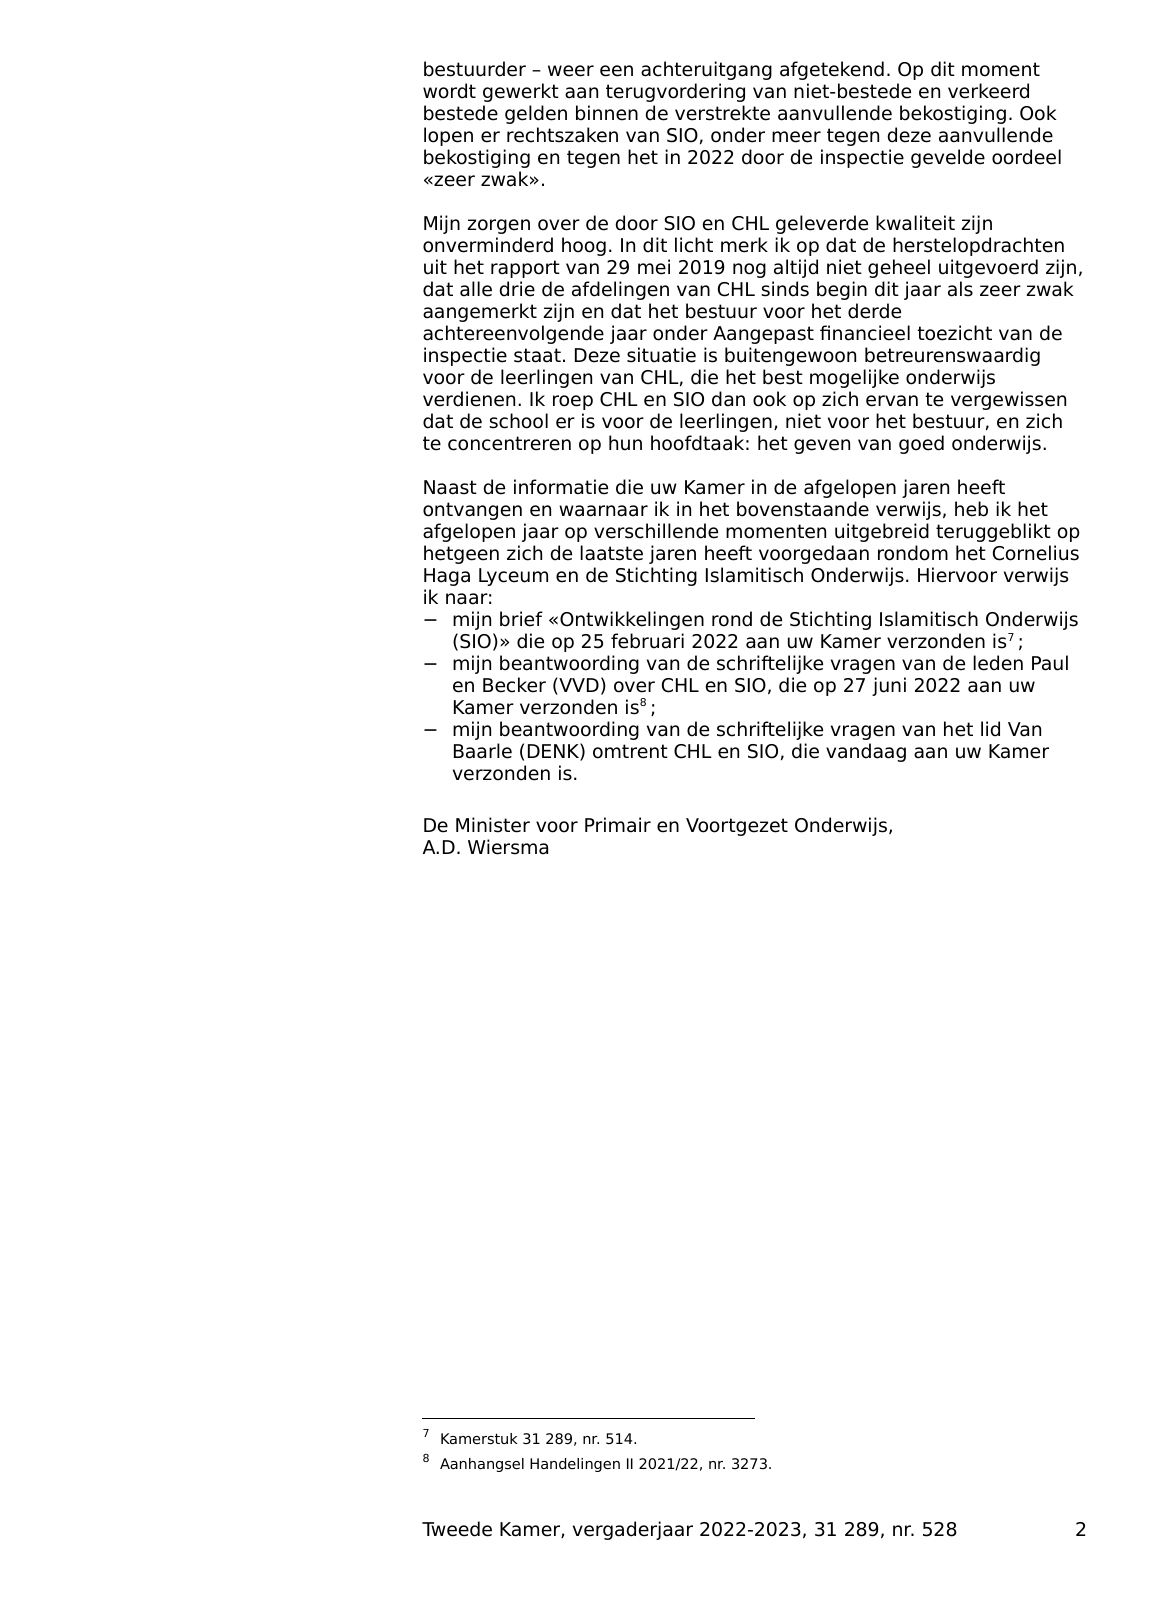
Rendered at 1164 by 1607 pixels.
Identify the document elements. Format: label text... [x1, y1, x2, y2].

text Naast de informatie die uw Kamer in de afgelopen jaren heeft ontvangen en waarnaar ik in het bovenstaande verwijs, heb ik het afgelopen jaar op verschillende momenten uitgebreid teruggeblikt op hetgeen zich de laatste jaren heeft voorgedaan rondom het Cornelius Haga Lyceum en de Stichting Islamitisch Onderwijs. Hiervoor verwijs ik naar: [422, 477, 1087, 609]
text bestuurder – weer een achteruitgang afgetekend. Op dit moment wordt gewerkt aan terugvordering van niet-bestede en verkeerd bestede gelden binnen de verstrekte aanvullende bekostiging. Ook lopen er rechtszaken van SIO, onder meer tegen deze aanvullende bekostiging en tegen het in 2022 door de inspectie gevelde oordeel «zeer zwak». [422, 59, 1087, 191]
text − mijn beantwoording van de schriftelijke vragen van de leden Paul en Becker (VVD) over CHL en SIO, die op 27 juni 2022 aan uw Kamer verzonden is; [422, 653, 1087, 719]
text Kamerstuk 31 289, nr. 514. [422, 1427, 1087, 1449]
text − mijn brief «Ontwikkelingen rond de Stichting Islamitisch Onderwijs (SIO)» die op 25 februari 2022 aan uw Kamer verzonden is; [422, 609, 1087, 653]
text De Minister voor Primair en Voortgezet Onderwijs, A.D. Wiersma [422, 815, 1087, 859]
text − mijn beantwoording van de schriftelijke vragen van het lid Van Baarle (DENK) omtrent CHL en SIO, die vandaag aan uw Kamer verzonden is. [422, 719, 1087, 785]
text Aanhangsel Handelingen II 2021/22, nr. 3273. [422, 1452, 1087, 1474]
text Mijn zorgen over de door SIO en CHL geleverde kwaliteit zijn onverminderd hoog. In dit licht merk ik op dat de herstelopdrachten uit het rapport van 29 mei 2019 nog altijd niet geheel uitgevoerd zijn, dat alle drie de afdelingen van CHL sinds begin dit jaar als zeer zwak aangemerkt zijn en dat het bestuur voor het derde achtereenvolgende jaar onder Aangepast financieel toezicht van de inspectie staat. Deze situatie is buitengewoon betreurenswaardig voor de leerlingen van CHL, die het best mogelijke onderwijs verdienen. Ik roep CHL en SIO dan ook op zich ervan te vergewissen dat de school er is voor de leerlingen, niet voor het bestuur, en zich te concentreren op hun hoofdtaak: het geven van goed onderwijs. [422, 213, 1087, 455]
